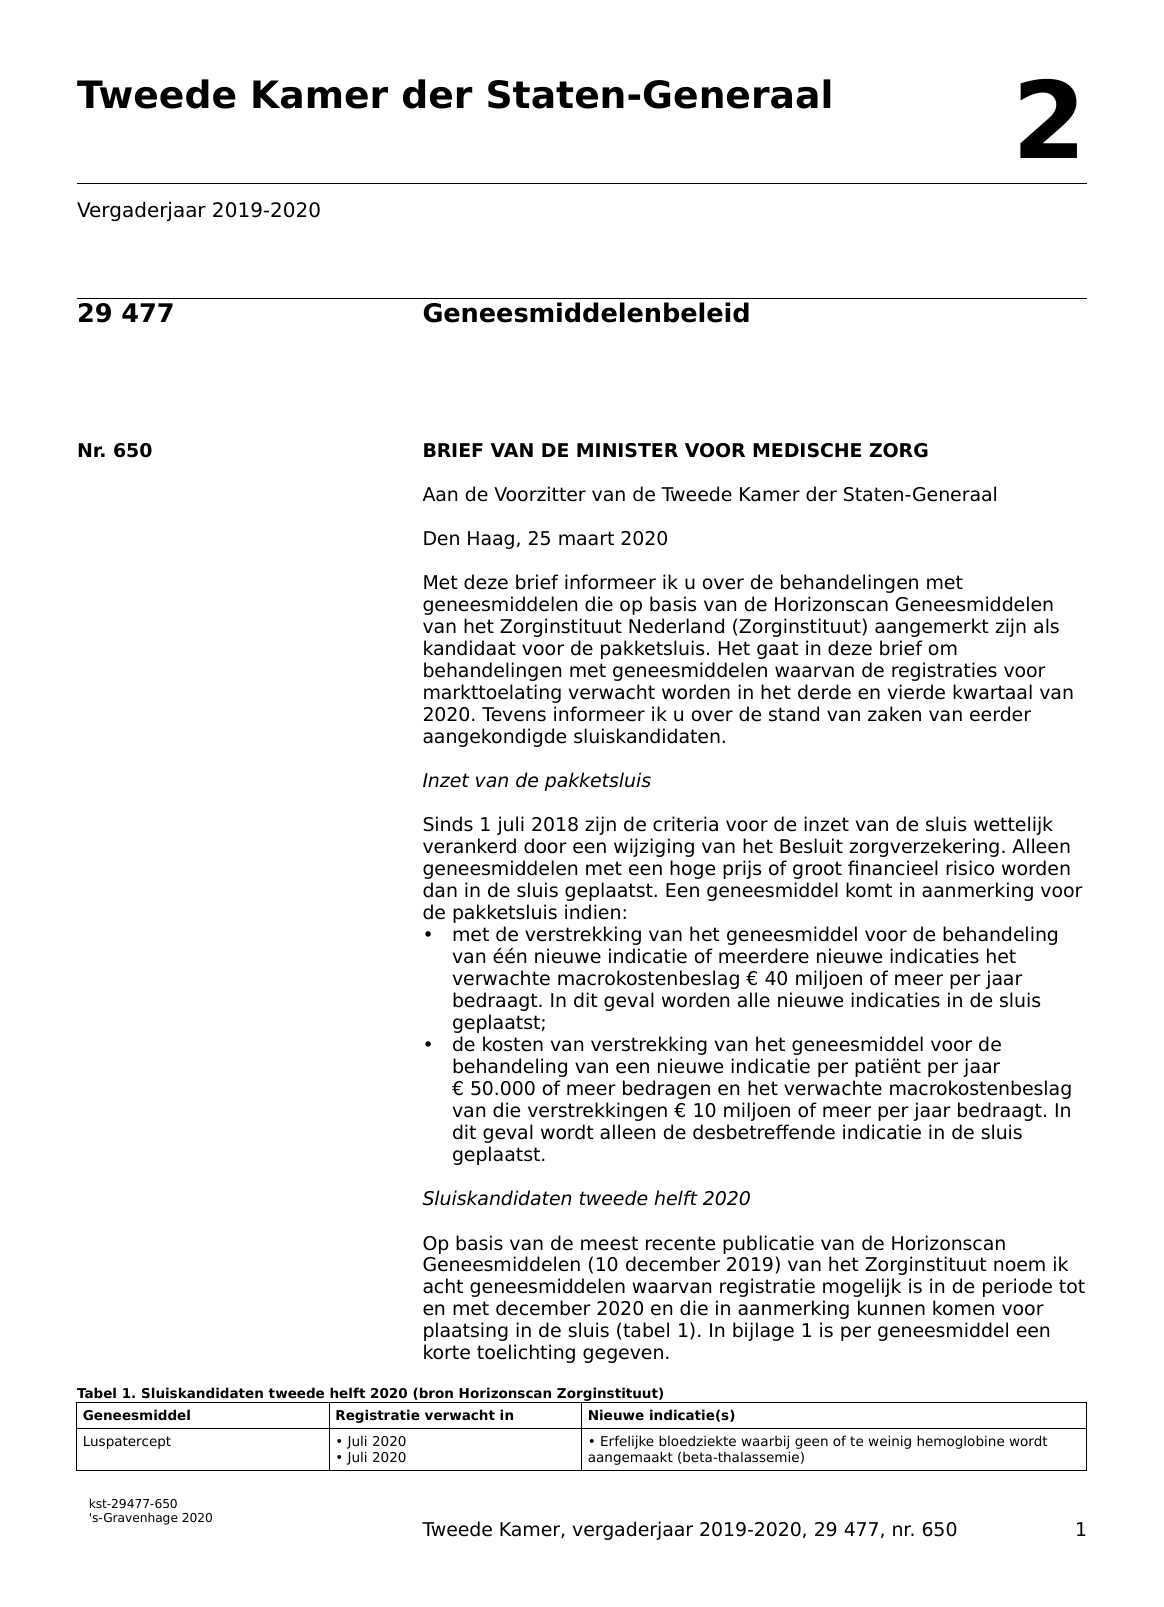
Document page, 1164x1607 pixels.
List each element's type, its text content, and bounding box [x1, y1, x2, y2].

table_cell Nieuwe indicatie(s) [582, 1403, 1086, 1428]
subtitle Inzet van de pakketsluis [422, 770, 1087, 792]
text Sinds 1 juli 2018 zijn de criteria voor de inzet van de sluis wettelijk verankerd door een wijziging van het Besluit zorgverzekering. Alleen geneesmiddelen met een hoge prijs of groot financieel risico worden dan in de sluis geplaatst. Een geneesmiddel komt in aanmerking voor de pakketsluis indien: [422, 814, 1087, 924]
table_cell Vergaderjaar 2019-2020 [77, 184, 1087, 298]
table_header Tabel 1. Sluiskandidaten tweede helft 2020 (bron Horizonscan Zorginstituut) [77, 1386, 1087, 1402]
table_cell Luspatercept [77, 1429, 329, 1470]
text Den Haag, 25 maart 2020 [422, 528, 1087, 550]
table_header 2 [886, 59, 1087, 183]
table_header Tweede Kamer der Staten-Generaal [77, 59, 886, 183]
text Met deze brief informeer ik u over de behandelingen met geneesmiddelen die op basis van de Horizonscan Geneesmiddelen van het Zorginstituut Nederland (Zorginstituut) aangemerkt zijn als kandidaat voor de pakketsluis. Het gaat in deze brief om behandelingen met geneesmiddelen waarvan de registraties voor markttoelating verwacht worden in het derde en vierde kwartaal van 2020. Tevens informeer ik u over de stand van zaken van eerder aangekondigde sluiskandidaten. [422, 572, 1087, 748]
table_cell • Erfelijke bloedziekte waarbij geen of te weinig hemoglobine wordt aangemaakt (beta-thalassemie) [582, 1429, 1086, 1470]
text • de kosten van verstrekking van het geneesmiddel voor de behandeling van een nieuwe indicatie per patiënt per jaar € 50.000 of meer bedragen en het verwachte macrokostenbeslag van die verstrekkingen € 10 miljoen of meer per jaar bedraagt. In dit geval wordt alleen de desbetreffende indicatie in de sluis geplaatst. [422, 1034, 1087, 1166]
subtitle 29 477 Geneesmiddelenbeleid [77, 299, 1087, 329]
text • met de verstrekking van het geneesmiddel voor de behandeling van één nieuwe indicatie of meerdere nieuwe indicaties het verwachte macrokostenbeslag € 40 miljoen of meer per jaar bedraagt. In dit geval worden alle nieuwe indicaties in de sluis geplaatst; [422, 924, 1087, 1034]
table_cell Geneesmiddel [77, 1403, 329, 1428]
text kst-29477-650 [88, 1497, 323, 1511]
table_cell Registratie verwacht in [330, 1403, 581, 1428]
table_cell • Juli 2020 • Juli 2020 [330, 1429, 581, 1470]
text 's-Gravenhage 2020 [88, 1511, 323, 1525]
text Op basis van de meest recente publicatie van de Horizonscan Geneesmiddelen (10 december 2019) van het Zorginstituut noem ik acht geneesmiddelen waarvan registratie mogelijk is in de periode tot en met december 2020 en die in aanmerking kunnen komen voor plaatsing in de sluis (tabel 1). In bijlage 1 is per geneesmiddel een korte toelichting gegeven. [422, 1232, 1087, 1364]
subtitle Sluiskandidaten tweede helft 2020 [422, 1188, 1087, 1210]
subtitle Nr. 650 BRIEF VAN DE MINISTER VOOR MEDISCHE ZORG [77, 440, 1087, 462]
text Aan de Voorzitter van de Tweede Kamer der Staten-Generaal [422, 484, 1087, 506]
